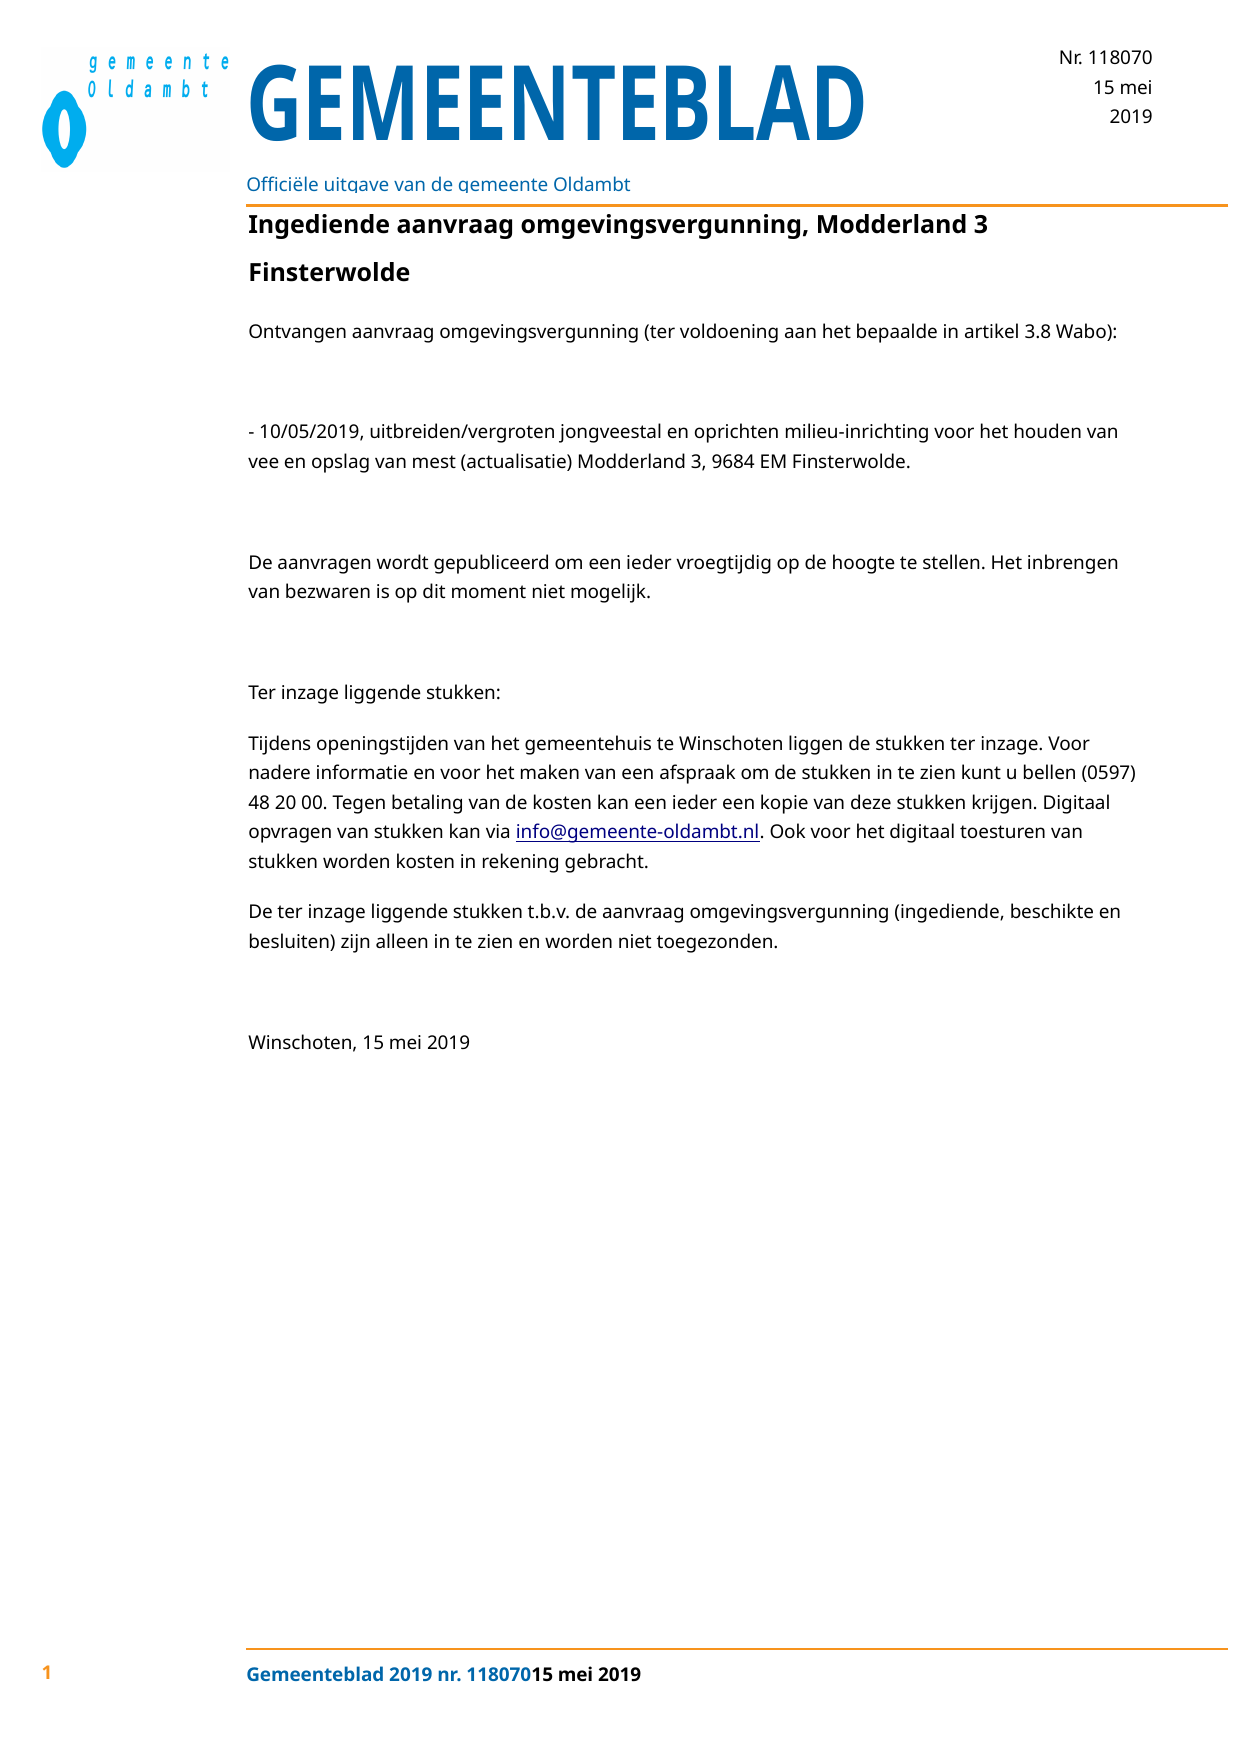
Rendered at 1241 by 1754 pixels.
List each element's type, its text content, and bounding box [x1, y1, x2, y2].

picture [41, 47, 231, 172]
text - 10/05/2019, uitbreiden/vergroten jongveestal en oprichten milieu-inrichting voor het houden van vee en opslag van mest (actualisatie) Modderland 3, 9684 EM Finsterwolde. [248, 419, 1152, 474]
text De ter inzage liggende stukken t.b.v. de aanvraag omgevingsvergunning (ingediende, beschikte en besluiten) zijn alleen in te zien en worden niet toegezonden. [248, 899, 1152, 954]
text Ontvangen aanvraag omgevingsvergunning (ter voldoening aan het bepaalde in artikel 3.8 Wabo): [248, 318, 1152, 344]
text Winschoten, 15 mei 2019 [248, 1029, 1152, 1055]
text De aanvragen wordt gepubliceerd om een ieder vroegtijdig op de hoogte te stellen. Het inbrengen van bezwaren is op dit moment niet mogelijk. [248, 549, 1152, 604]
text Ter inzage liggende stukken: [248, 679, 1152, 705]
text Tijdens openingstijden van het gemeentehuis te Winschoten liggen de stukken ter inzage. Voor nadere informatie en voor het maken van een afspraak om de stukken in te zien kunt u bellen (0597) 48 20 00. Tegen betaling van de kosten kan een ieder een kopie van deze stukken krijgen. Digitaal opvragen van stukken kan via info@gemeente-oldambt.nl. Ook voor het digitaal toesturen van stukken worden kosten in rekening gebracht. [248, 730, 1152, 874]
text Ingediende aanvraag omgevingsvergunning, Modderland 3 Finsterwolde [248, 207, 1152, 288]
